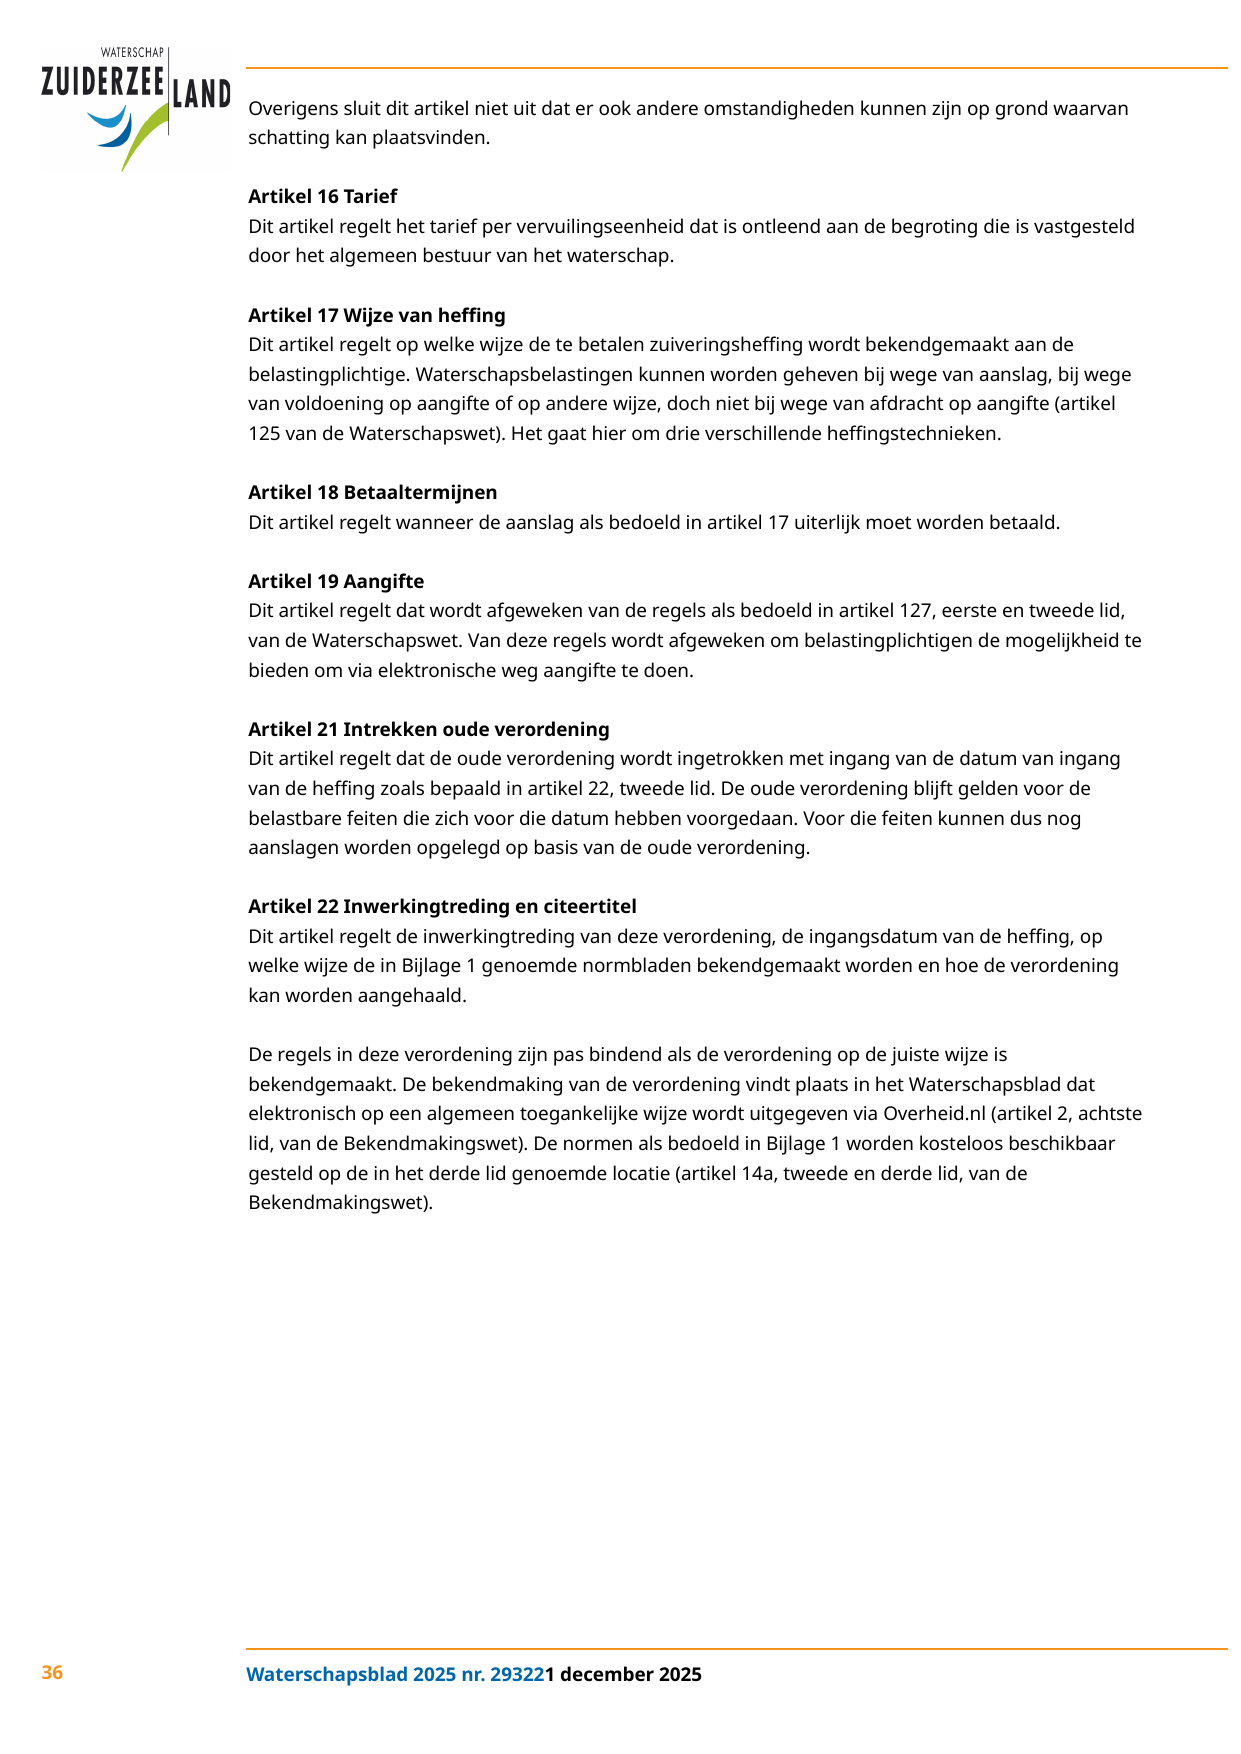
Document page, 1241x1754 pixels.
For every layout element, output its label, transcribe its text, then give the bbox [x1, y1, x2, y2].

text Overigens sluit dit artikel niet uit dat er ook andere omstandigheden kunnen zijn op grond waarvan schatting kan plaatsvinden. [248, 95, 1152, 150]
text Artikel 16 Tarief [248, 183, 1152, 209]
text Dit artikel regelt op welke wijze de te betalen zuiveringsheffing wordt bekendgemaakt aan de belastingplichtige. Waterschapsbelastingen kunnen worden geheven bij wege van aanslag, bij wege van voldoening op aangifte of op andere wijze, doch niet bij wege van afdracht op aangifte (artikel 125 van de Waterschapswet). Het gaat hier om drie verschillende heffingstechnieken. [248, 331, 1152, 446]
text Artikel 18 Betaaltermijnen [248, 479, 1152, 505]
text De regels in deze verordening zijn pas bindend als de verordening op de juiste wijze is bekendgemaakt. De bekendmaking van de verordening vindt plaats in het Waterschapsblad dat elektronisch op een algemeen toegankelijke wijze wordt uitgegeven via Overheid.nl (artikel 2, achtste lid, van de Bekendmakingswet). De normen als bedoeld in Bijlage 1 worden kosteloos beschikbaar gesteld op de in het derde lid genoemde locatie (artikel 14a, tweede en derde lid, van de Bekendmakingswet). [248, 1041, 1152, 1215]
text Dit artikel regelt het tarief per vervuilingseenheid dat is ontleend aan de begroting die is vastgesteld door het algemeen bestuur van het waterschap. [248, 213, 1152, 268]
picture [41, 47, 231, 172]
text Dit artikel regelt dat wordt afgeweken van de regels als bedoeld in artikel 127, eerste en tweede lid, van de Waterschapswet. Van deze regels wordt afgeweken om belastingplichtigen de mogelijkheid te bieden om via elektronische weg aangifte te doen. [248, 598, 1152, 683]
text Artikel 21 Intrekken oude verordening [248, 716, 1152, 742]
text Artikel 17 Wijze van heffing [248, 302, 1152, 328]
text Dit artikel regelt wanneer de aanslag als bedoeld in artikel 17 uiterlijk moet worden betaald. [248, 509, 1152, 535]
text Artikel 19 Aangifte [248, 568, 1152, 594]
text Artikel 22 Inwerkingtreding en citeertitel [248, 893, 1152, 919]
text Dit artikel regelt de inwerkingtreding van deze verordening, de ingangsdatum van de heffing, op welke wijze de in Bijlage 1 genoemde normbladen bekendgemaakt worden en hoe de verordening kan worden aangehaald. [248, 923, 1152, 1008]
text Dit artikel regelt dat de oude verordening wordt ingetrokken met ingang van de datum van ingang van de heffing zoals bepaald in artikel 22, tweede lid. De oude verordening blijft gelden voor de belastbare feiten die zich voor die datum hebben voorgedaan. Voor die feiten kunnen dus nog aanslagen worden opgelegd op basis van de oude verordening. [248, 746, 1152, 860]
